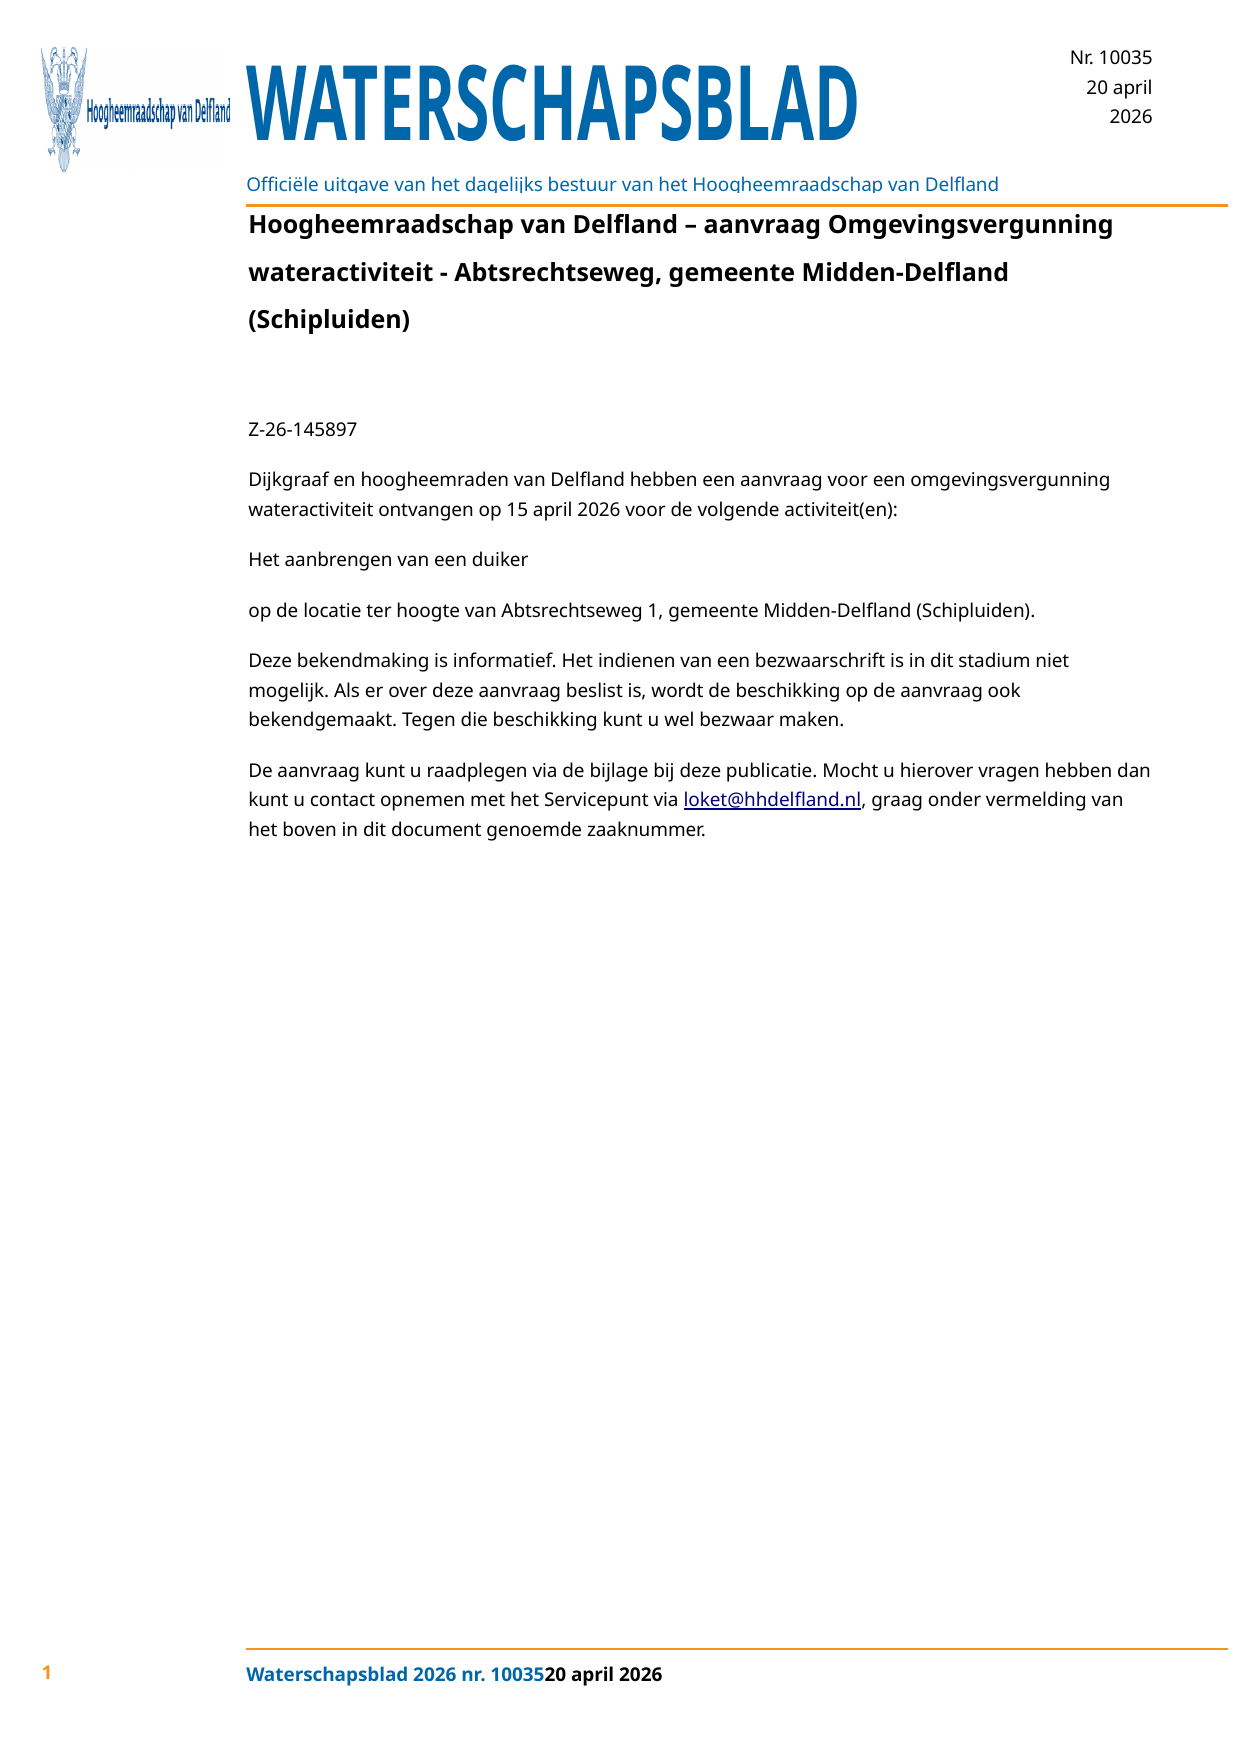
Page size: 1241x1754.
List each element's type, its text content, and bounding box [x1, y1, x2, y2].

text Z-26-145897 [248, 416, 1152, 442]
text op de locatie ter hoogte van Abtsrechtseweg 1, gemeente Midden-Delfland (Schipluiden). [248, 597, 1152, 622]
picture [41, 47, 231, 172]
text De aanvraag kunt u raadplegen via de bijlage bij deze publicatie. Mocht u hierover vragen hebben dan kunt u contact opnemen met het Servicepunt via loket@hhdelfland.nl, graag onder vermelding van het boven in dit document genoemde zaaknummer. [248, 757, 1152, 842]
text Hoogheemraadschap van Delfland – aanvraag Omgevingsvergunning wateractiviteit - Abtsrechtseweg, gemeente Midden-Delfland (Schipluiden) [248, 207, 1152, 336]
text Dijkgraaf en hoogheemraden van Delfland hebben een aanvraag voor een omgevingsvergunning wateractiviteit ontvangen op 15 april 2026 voor de volgende activiteit(en): [248, 466, 1152, 522]
text Deze bekendmaking is informatief. Het indienen van een bezwaarschrift is in dit stadium niet mogelijk. Als er over deze aanvraag beslist is, wordt de beschikking op de aanvraag ook bekendgemaakt. Tegen die beschikking kunt u wel bezwaar maken. [248, 647, 1152, 732]
text Het aanbrengen van een duiker [248, 546, 1152, 572]
